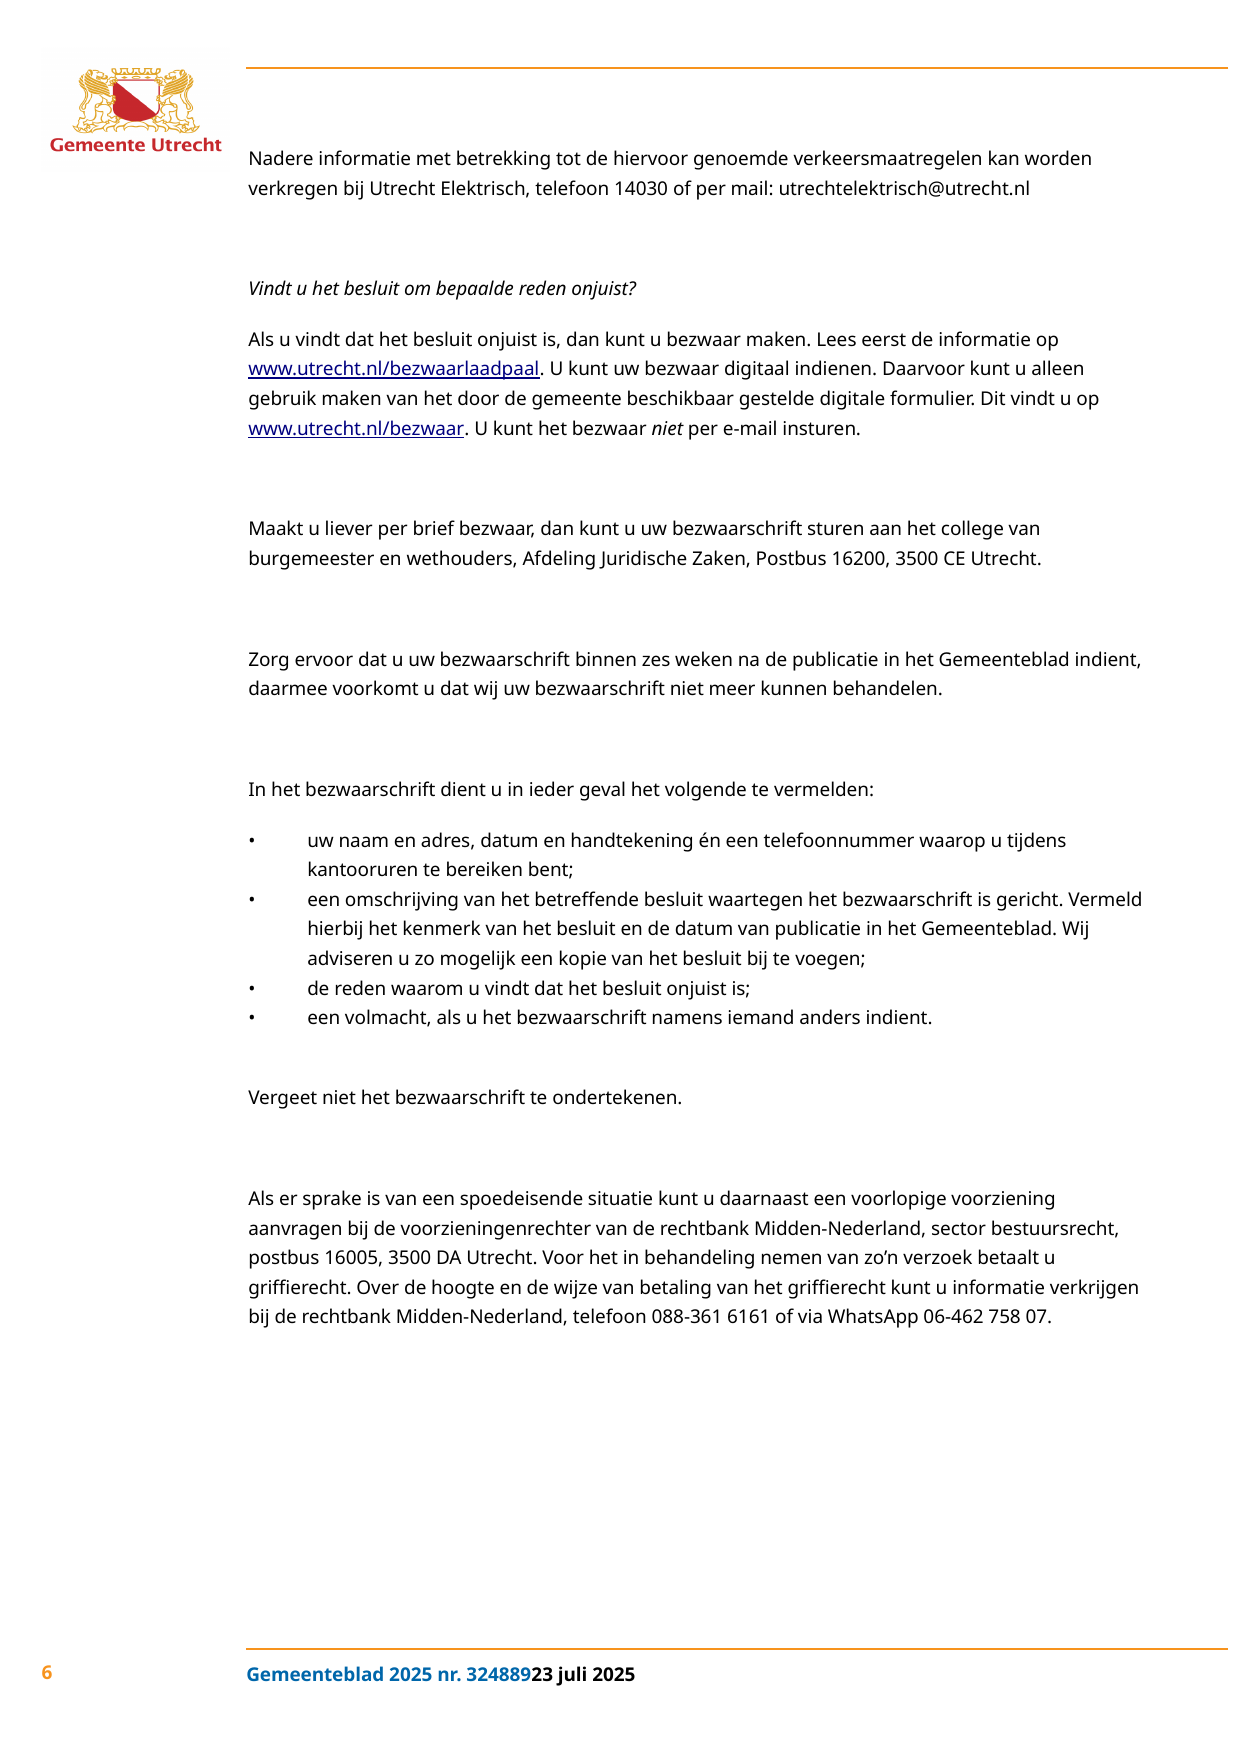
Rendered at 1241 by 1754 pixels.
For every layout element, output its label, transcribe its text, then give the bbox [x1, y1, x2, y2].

list uw naam en adres, datum en handtekening én een telefoonnummer waarop u tijdens kantooruren te bereiken bent; [248, 827, 1152, 882]
text Vindt u het besluit om bepaalde reden onjuist? [248, 276, 1152, 301]
list een omschrijving van het betreffende besluit waartegen het bezwaarschrift is gericht. Vermeld hierbij het kenmerk van het besluit en de datum van publicatie in het Gemeenteblad. Wij adviseren u zo mogelijk een kopie van het besluit bij te voegen; [248, 886, 1152, 971]
text Nadere informatie met betrekking tot de hiervoor genoemde verkeersmaatregelen kan worden verkregen bij Utrecht Elektrisch, telefoon 14030 of per mail: utrechtelektrisch@utrecht.nl [248, 145, 1152, 201]
text Als er sprake is van een spoedeisende situatie kunt u daarnaast een voorlopige voorziening aanvragen bij de voorzieningenrechter van de rechtbank Midden-Nederland, sector bestuursrecht, postbus 16005, 3500 DA Utrecht. Voor het in behandeling nemen van zo’n verzoek betaalt u griffierecht. Over de hoogte en de wijze van betaling van het griffierecht kunt u informatie verkrijgen bij de rechtbank Midden-Nederland, telefoon 088-361 6161 of via WhatsApp 06-462 758 07. [248, 1185, 1152, 1329]
text Als u vindt dat het besluit onjuist is, dan kunt u bezwaar maken. Lees eerst de informatie op www.utrecht.nl/bezwaarlaadpaal. U kunt uw bezwaar digitaal indienen. Daarvoor kunt u alleen gebruik maken van het door de gemeente beschikbaar gestelde digitale formulier. Dit vindt u op www.utrecht.nl/bezwaar. U kunt het bezwaar niet per e-mail insturen. [248, 326, 1152, 441]
text Vergeet niet het bezwaarschrift te ondertekenen. [248, 1084, 1152, 1110]
text Zorg ervoor dat u uw bezwaarschrift binnen zes weken na de publicatie in het Gemeenteblad indient, daarmee voorkomt u dat wij uw bezwaarschrift niet meer kunnen behandelen. [248, 646, 1152, 701]
list een volmacht, als u het bezwaarschrift namens iemand anders indient. [248, 1004, 1152, 1030]
text In het bezwaarschrift dient u in ieder geval het volgende te vermelden: [248, 776, 1152, 802]
picture [41, 47, 231, 172]
list de reden waarom u vindt dat het besluit onjuist is; [248, 975, 1152, 1001]
text Maakt u liever per brief bezwaar, dan kunt u uw bezwaarschrift sturen aan het college van burgemeester en wethouders, Afdeling Juridische Zaken, Postbus 16200, 3500 CE Utrecht. [248, 516, 1152, 571]
